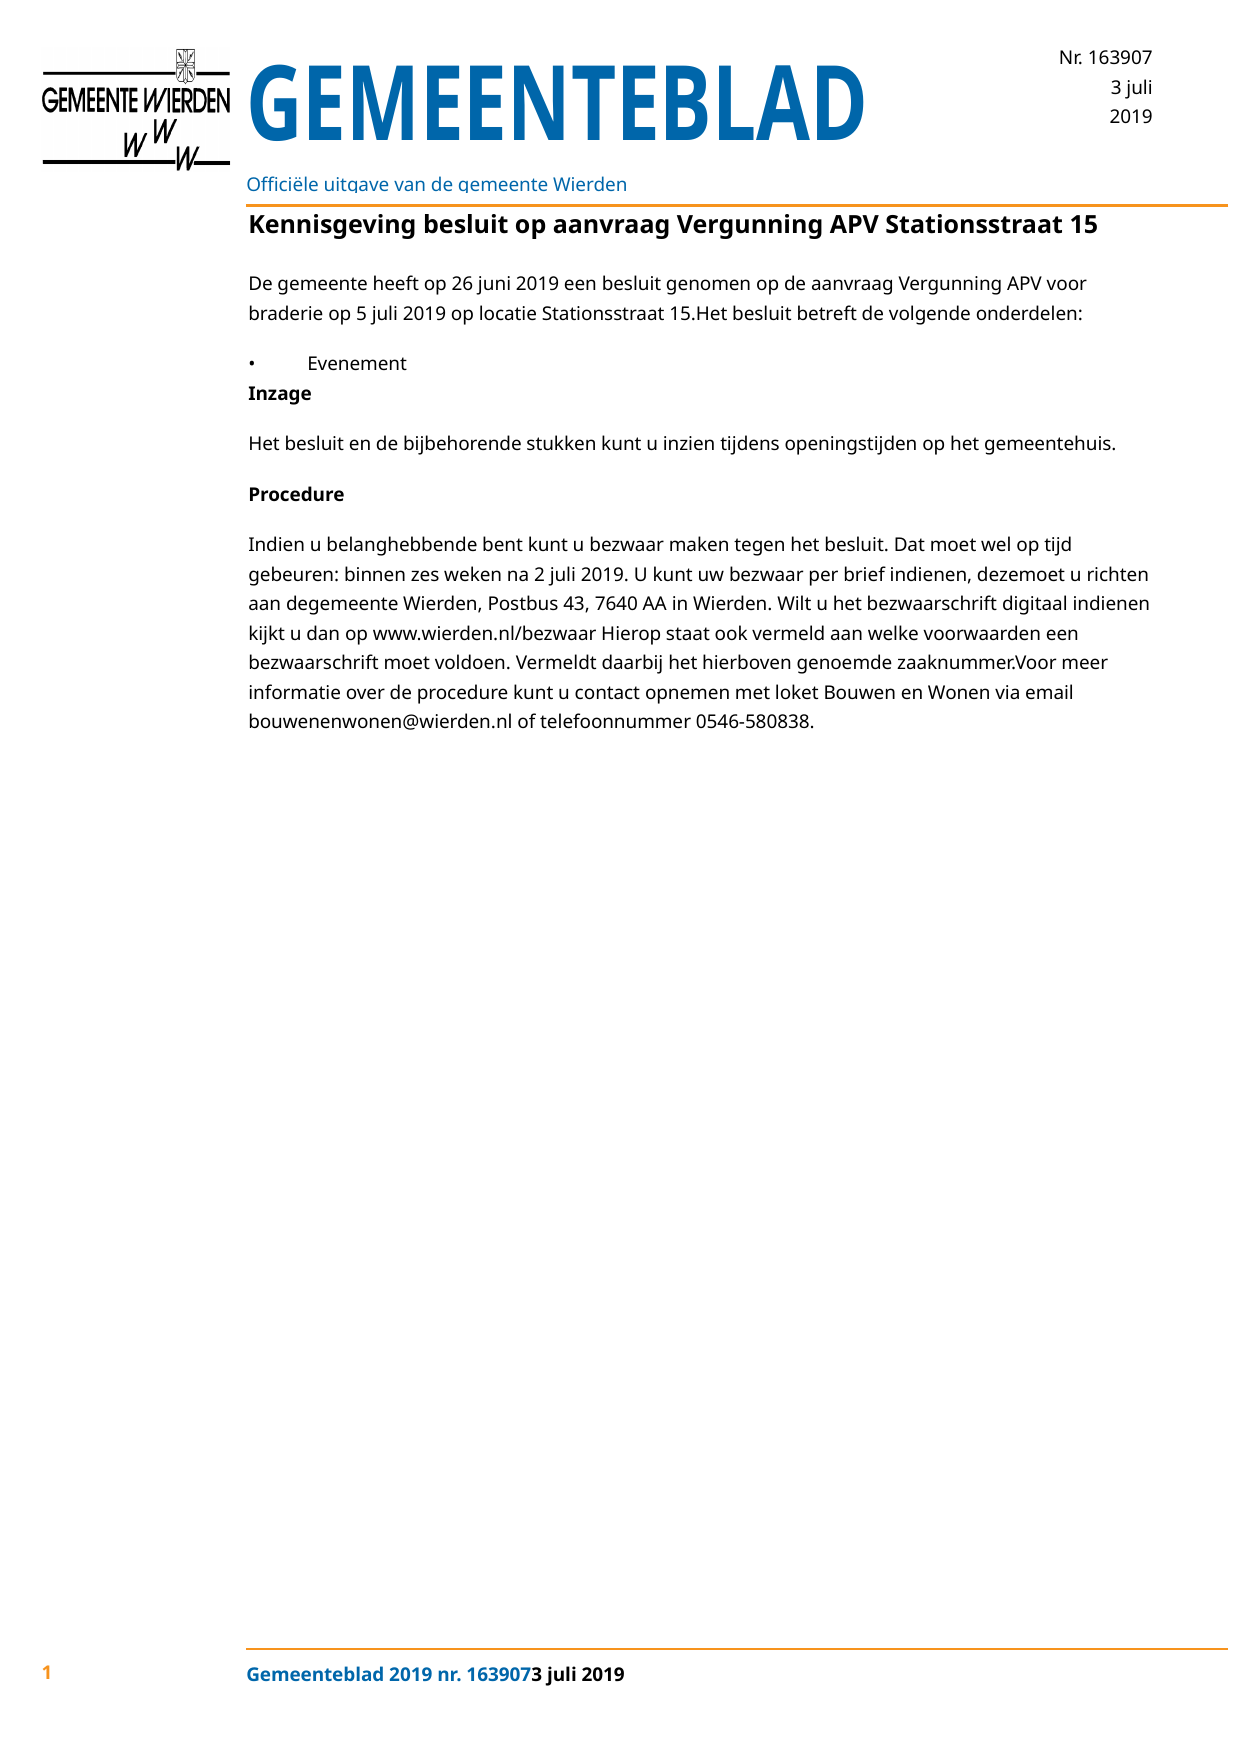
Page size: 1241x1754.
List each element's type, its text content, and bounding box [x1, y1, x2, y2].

text Het besluit en de bijbehorende stukken kunt u inzien tijdens openingstijden op het gemeentehuis. [248, 430, 1152, 456]
list Evenement [248, 350, 1152, 376]
text De gemeente heeft op 26 juni 2019 een besluit genomen op de aanvraag Vergunning APV voor braderie op 5 juli 2019 op locatie Stationsstraat 15.Het besluit betreft de volgende onderdelen: [248, 270, 1152, 326]
text Procedure [248, 481, 1152, 506]
text Inzage [248, 380, 1152, 406]
text Kennisgeving besluit op aanvraag Vergunning APV Stationsstraat 15 [248, 207, 1152, 241]
text Indien u belanghebbende bent kunt u bezwaar maken tegen het besluit. Dat moet wel op tijd gebeuren: binnen zes weken na 2 juli 2019. U kunt uw bezwaar per brief indienen, dezemoet u richten aan degemeente Wierden, Postbus 43, 7640 AA in Wierden. Wilt u het bezwaarschrift digitaal indienen kijkt u dan op www.wierden.nl/bezwaar Hierop staat ook vermeld aan welke voorwaarden een bezwaarschrift moet voldoen. Vermeldt daarbij het hierboven genoemde zaaknummer.Voor meer informatie over de procedure kunt u contact opnemen met loket Bouwen en Wonen via email bouwenenwonen@wierden.nl of telefoonnummer 0546-580838. [248, 531, 1152, 734]
picture [41, 47, 231, 172]
